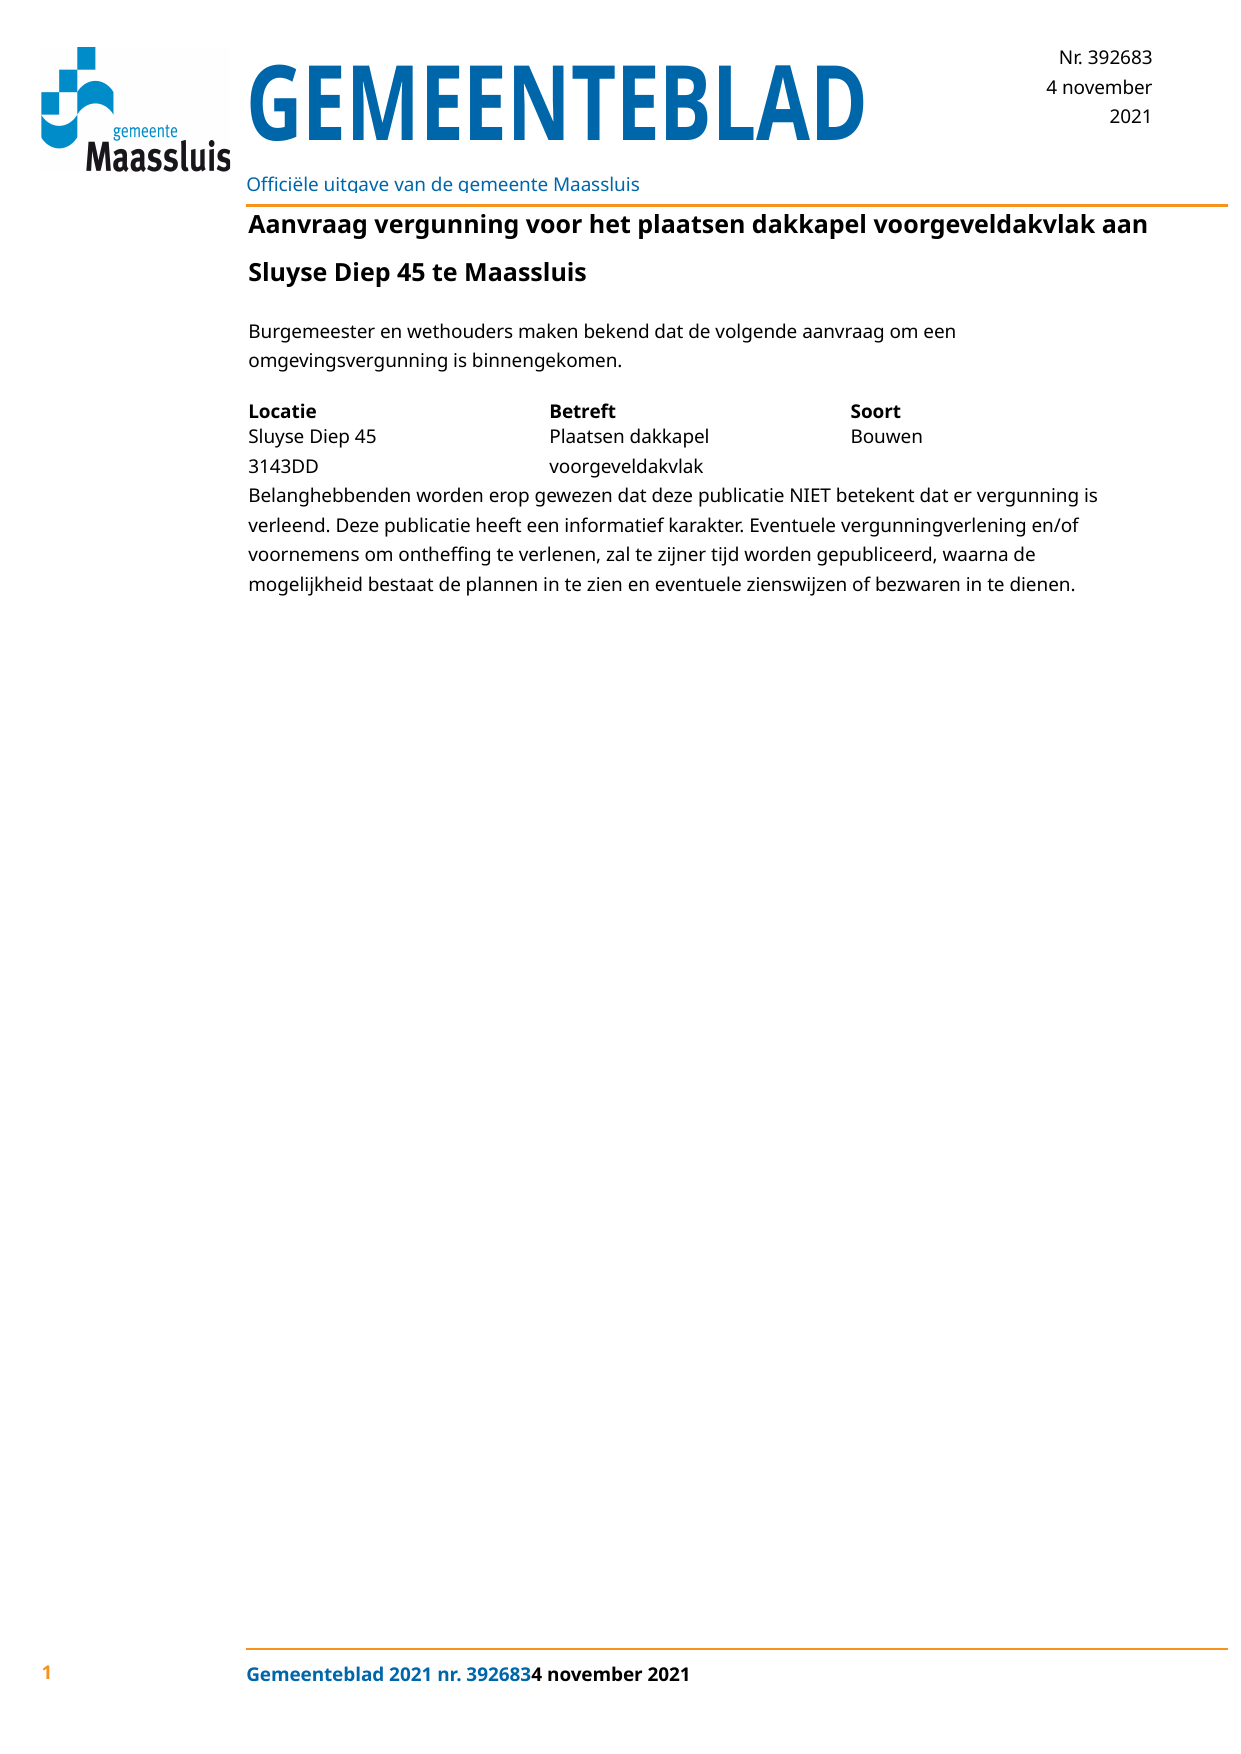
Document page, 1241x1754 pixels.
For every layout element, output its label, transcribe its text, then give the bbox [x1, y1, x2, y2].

table_cell Plaatsen dakkapel voorgeveldakvlak [549, 424, 850, 479]
picture [41, 47, 77, 92]
table_header Locatie [248, 398, 549, 424]
picture [41, 47, 231, 172]
text Belanghebbenden worden erop gewezen dat deze publicatie NIET betekent dat er vergunning is verleend. Deze publicatie heeft een informatief karakter. Eventuele vergunningverlening en/of voornemens om ontheffing te verlenen, zal te zijner tijd worden gepubliceerd, waarna de mogelijkheid bestaat de plannen in te zien en eventuele zienswijzen of bezwaren in te dienen. [248, 482, 1152, 597]
table_header Soort [850, 398, 1152, 424]
table_cell Sluyse Diep 45 3143DD [248, 424, 549, 479]
text Burgemeester en wethouders maken bekend dat de volgende aanvraag om een omgevingsvergunning is binnengekomen. [248, 318, 1152, 373]
table_header Betreft [549, 398, 850, 424]
text Aanvraag vergunning voor het plaatsen dakkapel voorgeveldakvlak aan Sluyse Diep 45 te Maassluis [248, 207, 1152, 288]
table_cell Bouwen [850, 424, 1152, 479]
